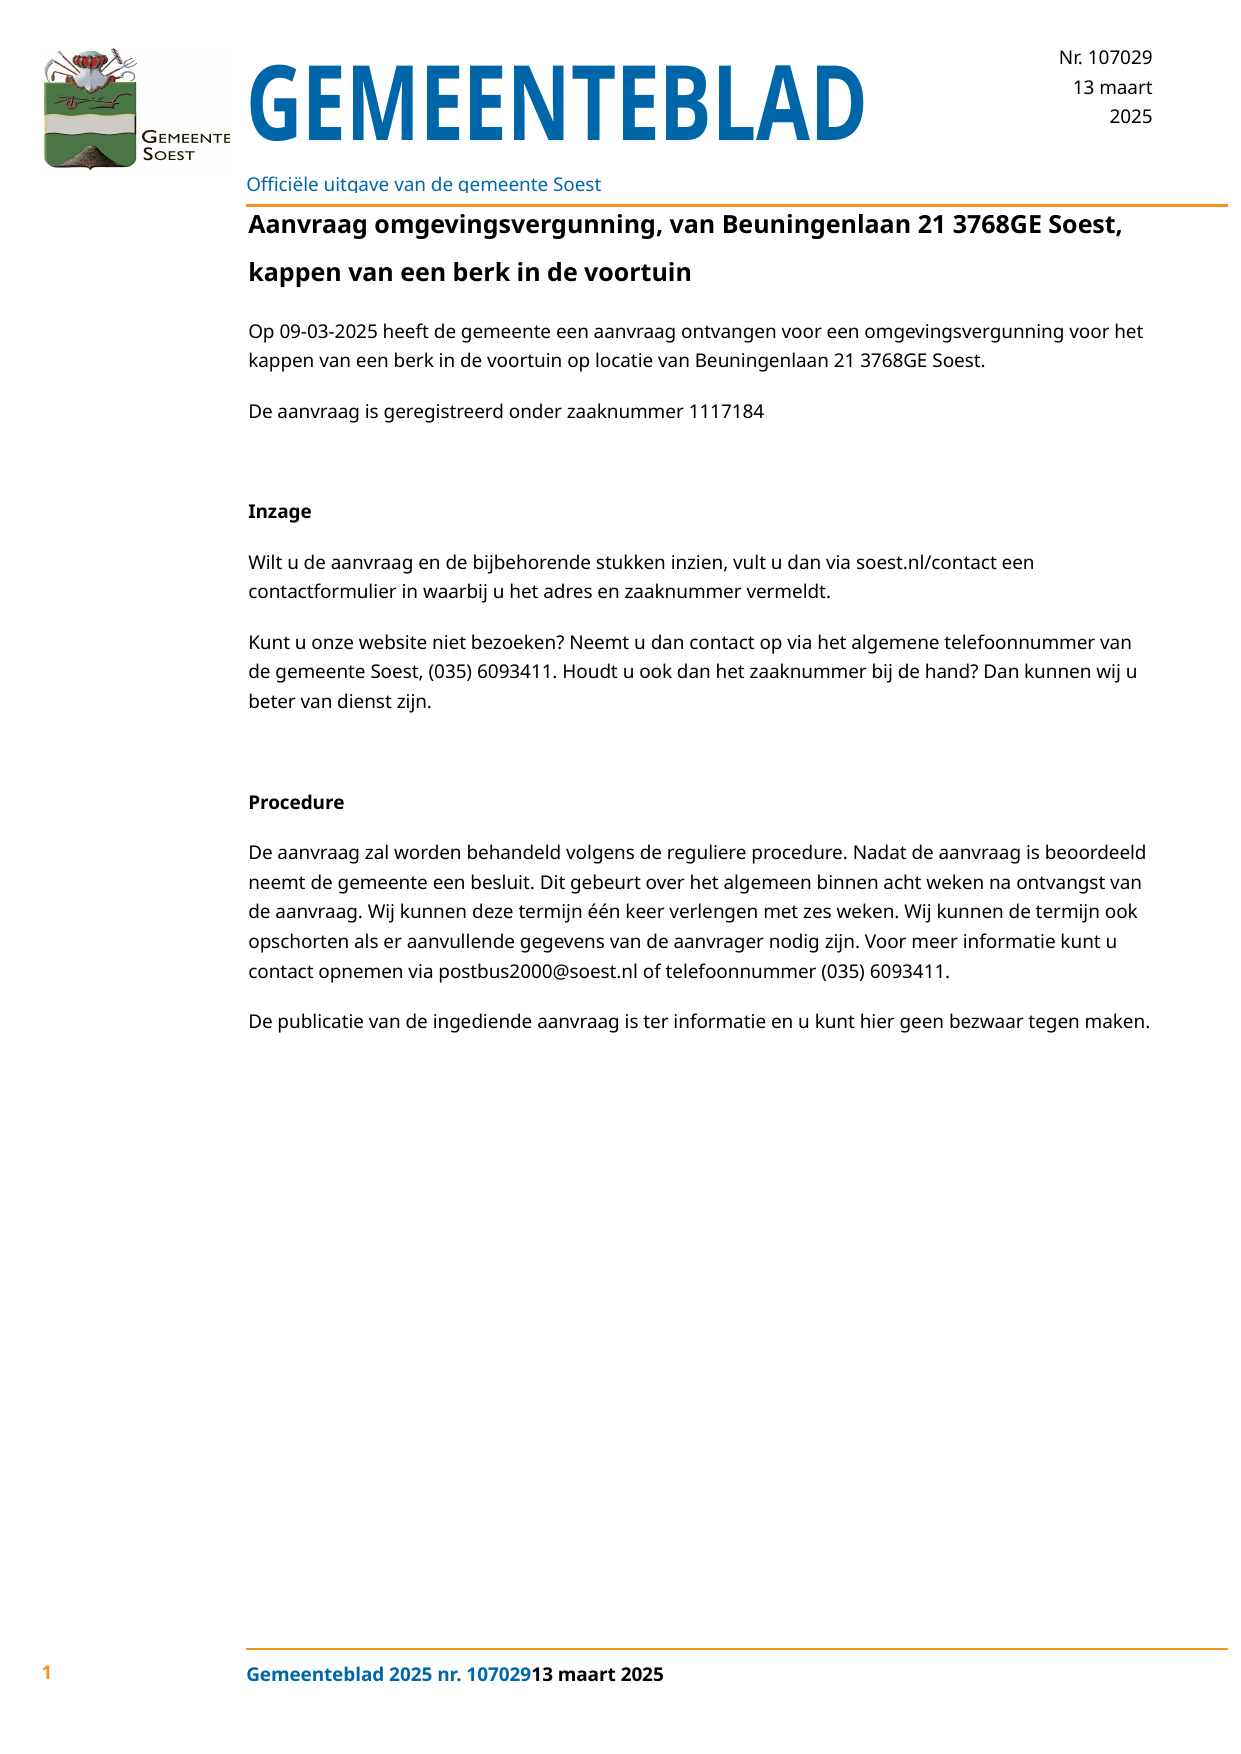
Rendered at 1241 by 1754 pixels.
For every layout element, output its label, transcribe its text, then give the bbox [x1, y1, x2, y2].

picture [41, 47, 231, 172]
text Procedure [248, 789, 1152, 815]
text Op 09-03-2025 heeft de gemeente een aanvraag ontvangen voor een omgevingsvergunning voor het kappen van een berk in de voortuin op locatie van Beuningenlaan 21 3768GE Soest. [248, 318, 1152, 373]
text Aanvraag omgevingsvergunning, van Beuningenlaan 21 3768GE Soest, kappen van een berk in de voortuin [248, 207, 1152, 288]
text Wilt u de aanvraag en de bijbehorende stukken inzien, vult u dan via soest.nl/contact een contactformulier in waarbij u het adres en zaaknummer vermeldt. [248, 549, 1152, 604]
text De aanvraag zal worden behandeld volgens de reguliere procedure. Nadat de aanvraag is beoordeeld neemt de gemeente een besluit. Dit gebeurt over het algemeen binnen acht weken na ontvangst van de aanvraag. Wij kunnen deze termijn één keer verlengen met zes weken. Wij kunnen de termijn ook opschorten als er aanvullende gegevens van de aanvrager nodig zijn. Voor meer informatie kunt u contact opnemen via postbus2000@soest.nl of telefoonnummer (035) 6093411. [248, 839, 1152, 984]
text Inzage [248, 499, 1152, 524]
text De publicatie van de ingediende aanvraag is ter informatie en u kunt hier geen bezwaar tegen maken. [248, 1008, 1152, 1034]
text De aanvraag is geregistreerd onder zaaknummer 1117184 [248, 398, 1152, 424]
text Kunt u onze website niet bezoeken? Neemt u dan contact op via het algemene telefoonnummer van de gemeente Soest, (035) 6093411. Houdt u ook dan het zaaknummer bij de hand? Dan kunnen wij u beter van dienst zijn. [248, 629, 1152, 714]
